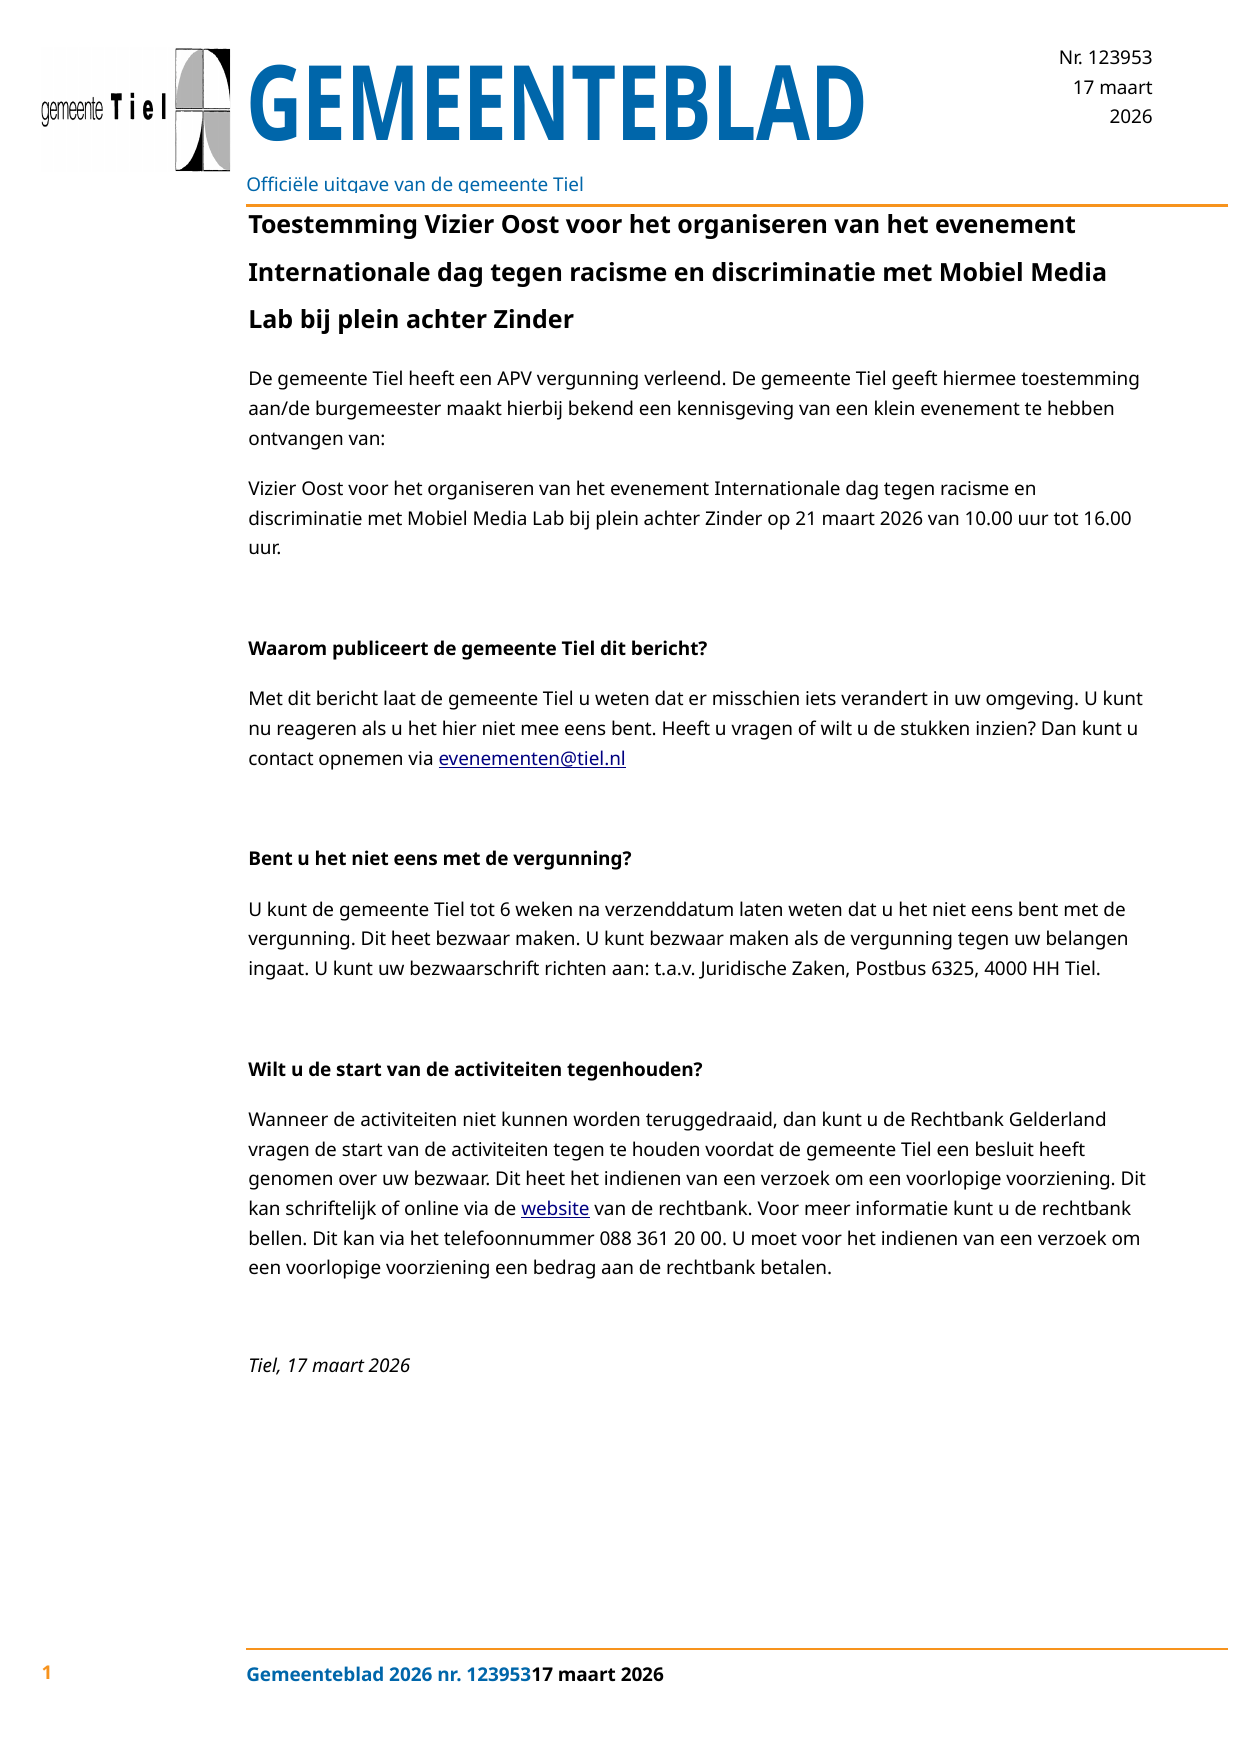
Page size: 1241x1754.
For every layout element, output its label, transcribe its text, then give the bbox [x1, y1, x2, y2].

text U kunt de gemeente Tiel tot 6 weken na verzenddatum laten weten dat u het niet eens bent met de vergunning. Dit heet bezwaar maken. U kunt bezwaar maken als de vergunning tegen uw belangen ingaat. U kunt uw bezwaarschrift richten aan: t.a.v. Juridische Zaken, Postbus 6325, 4000 HH Tiel. [248, 896, 1152, 981]
text Waarom publiceert de gemeente Tiel dit bericht? [248, 635, 1152, 661]
text Tiel, 17 maart 2026 [248, 1352, 1152, 1378]
text Wilt u de start van de activiteiten tegenhouden? [248, 1056, 1152, 1082]
text Met dit bericht laat de gemeente Tiel u weten dat er misschien iets verandert in uw omgeving. U kunt nu reageren als u het hier niet mee eens bent. Heeft u vragen of wilt u de stukken inzien? Dan kunt u contact opnemen via evenementen@tiel.nl [248, 686, 1152, 770]
text Vizier Oost voor het organiseren van het evenement Internationale dag tegen racisme en discriminatie met Mobiel Media Lab bij plein achter Zinder op 21 maart 2026 van 10.00 uur tot 16.00 uur. [248, 475, 1152, 560]
text De gemeente Tiel heeft een APV vergunning verleend. De gemeente Tiel geeft hiermee toestemming aan/de burgemeester maakt hierbij bekend een kennisgeving van een klein evenement te hebben ontvangen van: [248, 366, 1152, 450]
picture [41, 47, 231, 172]
text Toestemming Vizier Oost voor het organiseren van het evenement Internationale dag tegen racisme en discriminatie met Mobiel Media Lab bij plein achter Zinder [248, 207, 1152, 336]
text Wanneer de activiteiten niet kunnen worden teruggedraaid, dan kunt u de Rechtbank Gelderland vragen de start van de activiteiten tegen te houden voordat de gemeente Tiel een besluit heeft genomen over uw bezwaar. Dit heet het indienen van een verzoek om een voorlopige voorziening. Dit kan schriftelijk of online via de website van de rechtbank. Voor meer informatie kunt u de rechtbank bellen. Dit kan via het telefoonnummer 088 361 20 00. U moet voor het indienen van een verzoek om een voorlopige voorziening een bedrag aan de rechtbank betalen. [248, 1106, 1152, 1280]
text Bent u het niet eens met de vergunning? [248, 846, 1152, 871]
